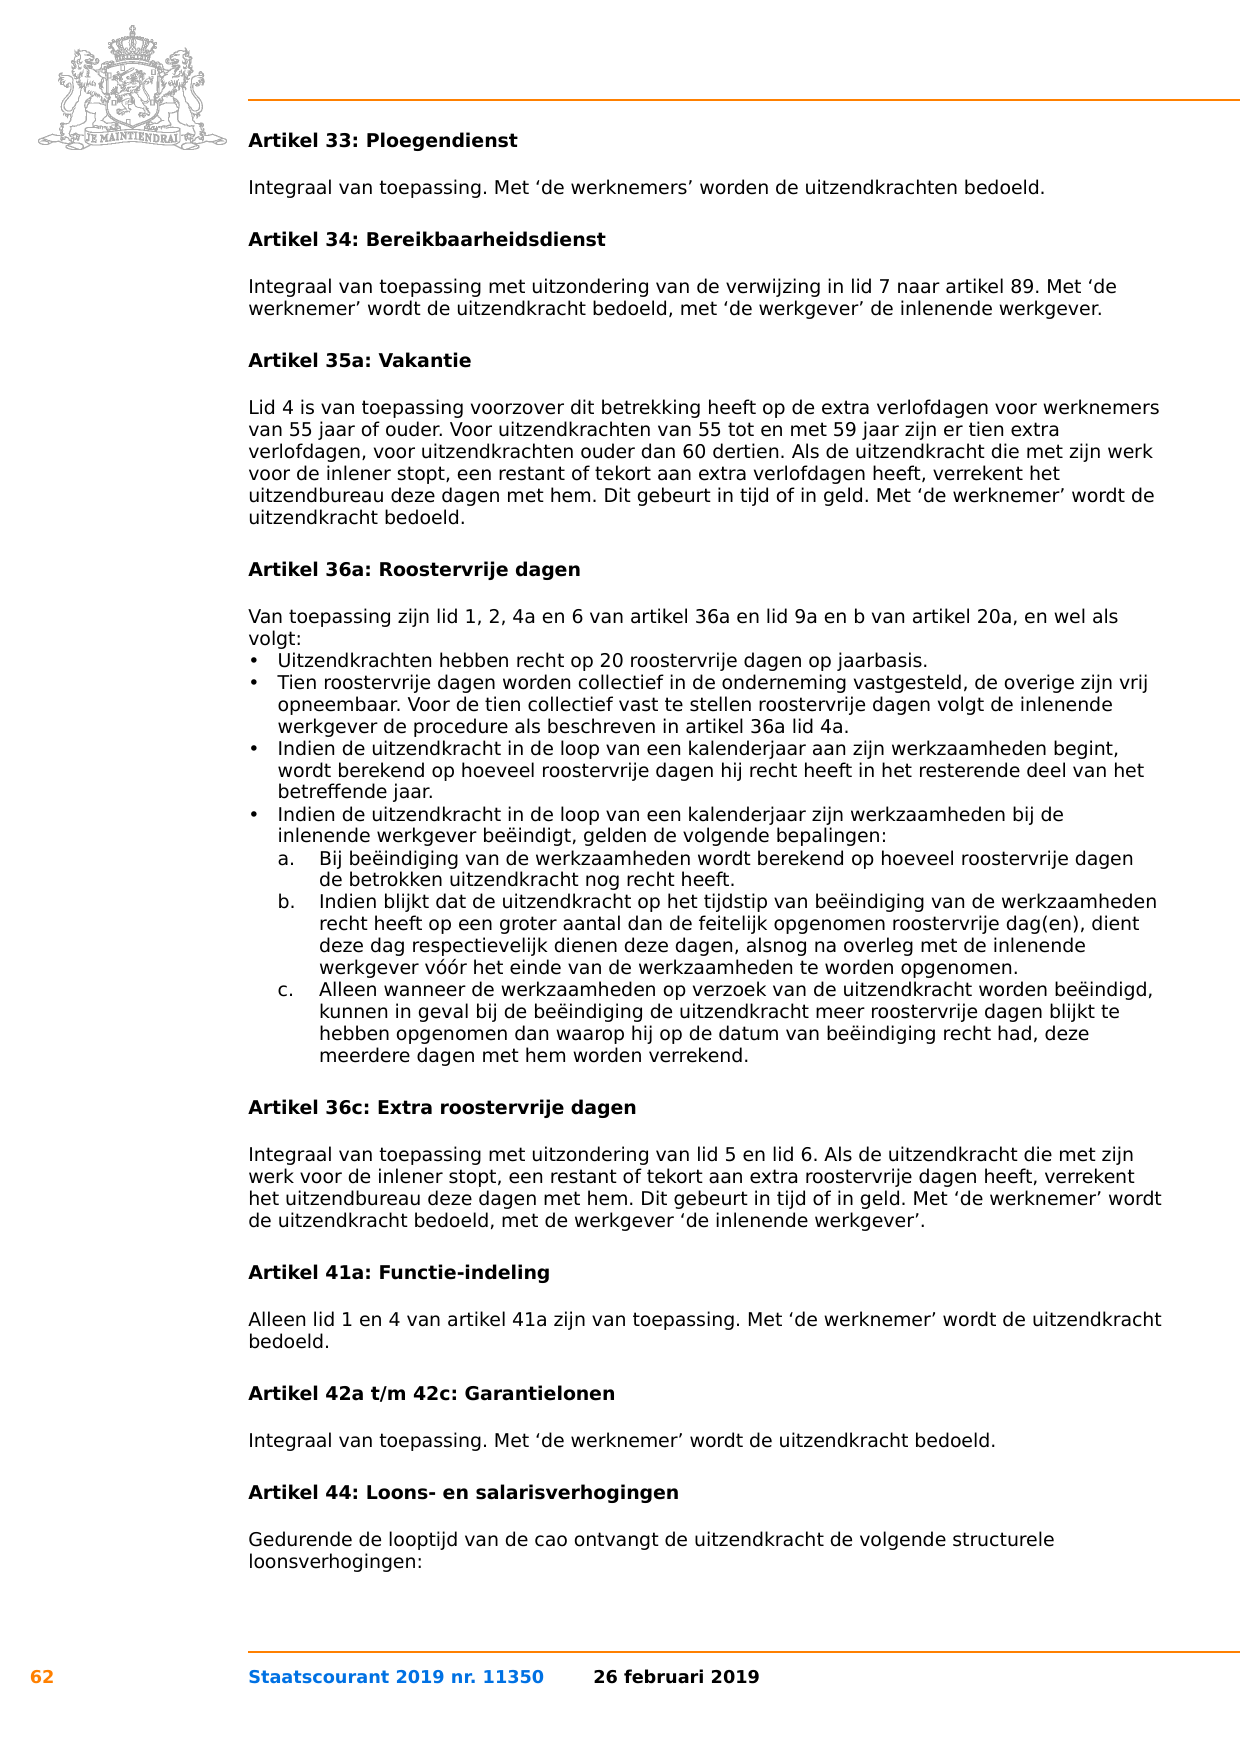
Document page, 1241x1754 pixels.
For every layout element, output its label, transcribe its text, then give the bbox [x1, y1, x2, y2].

text Integraal van toepassing met uitzondering van lid 5 en lid 6. Als de uitzendkracht die met zijn werk voor de inlener stopt, een restant of tekort aan extra roostervrije dagen heeft, verrekent het uitzendbureau deze dagen met hem. Dit gebeurt in tijd of in geld. Met ‘de werknemer’ wordt de uitzendkracht bedoeld, met de werkgever ‘de inlenende werkgever’. [248, 1144, 1163, 1232]
text • Tien roostervrije dagen worden collectief in de onderneming vastgesteld, de overige zijn vrij opneembaar. Voor de tien collectief vast te stellen roostervrije dagen volgt de inlenende werkgever de procedure als beschreven in artikel 36a lid 4a. [248, 672, 1163, 737]
text Gedurende de looptijd van de cao ontvangt de uitzendkracht de volgende structurele loonsverhogingen: [248, 1529, 1163, 1573]
text Integraal van toepassing. Met ‘de werknemers’ worden de uitzendkrachten bedoeld. [248, 177, 1163, 199]
subtitle Artikel 34: Bereikbaarheidsdienst [248, 229, 1163, 251]
subtitle Artikel 35a: Vakantie [248, 350, 1163, 372]
text • Indien de uitzendkracht in de loop van een kalenderjaar zijn werkzaamheden bij de inlenende werkgever beëindigt, gelden de volgende bepalingen: [248, 803, 1163, 847]
text Integraal van toepassing. Met ‘de werknemer’ wordt de uitzendkracht bedoeld. [248, 1430, 1163, 1452]
subtitle Artikel 44: Loons- en salarisverhogingen [248, 1482, 1163, 1504]
subtitle Artikel 36a: Roostervrije dagen [248, 559, 1163, 581]
text Integraal van toepassing met uitzondering van de verwijzing in lid 7 naar artikel 89. Met ‘de werknemer’ wordt de uitzendkracht bedoeld, met ‘de werkgever’ de inlenende werkgever. [248, 276, 1163, 320]
text • Uitzendkrachten hebben recht op 20 roostervrije dagen op jaarbasis. [248, 649, 1163, 672]
subtitle Artikel 41a: Functie-indeling [248, 1262, 1163, 1284]
text c. Alleen wanneer de werkzaamheden op verzoek van de uitzendkracht worden beëindigd, kunnen in geval bij de beëindiging de uitzendkracht meer roostervrije dagen blijkt te hebben opgenomen dan waarop hij op de datum van beëindiging recht had, deze meerdere dagen met hem worden verrekend. [277, 979, 1163, 1067]
text b. Indien blijkt dat de uitzendkracht op het tijdstip van beëindiging van de werkzaamheden recht heeft op een groter aantal dan de feitelijk opgenomen roostervrije dag(en), dient deze dag respectievelijk dienen deze dagen, alsnog na overleg met de inlenende werkgever vóór het einde van de werkzaamheden te worden opgenomen. [277, 891, 1163, 979]
text Alleen lid 1 en 4 van artikel 41a zijn van toepassing. Met ‘de werknemer’ wordt de uitzendkracht bedoeld. [248, 1309, 1163, 1353]
text Lid 4 is van toepassing voorzover dit betrekking heeft op de extra verlofdagen voor werknemers van 55 jaar of ouder. Voor uitzendkrachten van 55 tot en met 59 jaar zijn er tien extra verlofdagen, voor uitzendkrachten ouder dan 60 dertien. Als de uitzendkracht die met zijn werk voor de inlener stopt, een restant of tekort aan extra verlofdagen heeft, verrekent het uitzendbureau deze dagen met hem. Dit gebeurt in tijd of in geld. Met ‘de werknemer’ wordt de uitzendkracht bedoeld. [248, 397, 1163, 529]
subtitle Artikel 42a t/m 42c: Garantielonen [248, 1383, 1163, 1405]
text a. Bij beëindiging van de werkzaamheden wordt berekend op hoeveel roostervrije dagen de betrokken uitzendkracht nog recht heeft. [277, 847, 1163, 891]
subtitle Artikel 36c: Extra roostervrije dagen [248, 1097, 1163, 1119]
picture [38, 25, 227, 150]
text Van toepassing zijn lid 1, 2, 4a en 6 van artikel 36a en lid 9a en b van artikel 20a, en wel als volgt: [248, 606, 1163, 649]
subtitle Artikel 33: Ploegendienst [248, 130, 1163, 152]
text • Indien de uitzendkracht in de loop van een kalenderjaar aan zijn werkzaamheden begint, wordt berekend op hoeveel roostervrije dagen hij recht heeft in het resterende deel van het betreffende jaar. [248, 737, 1163, 803]
